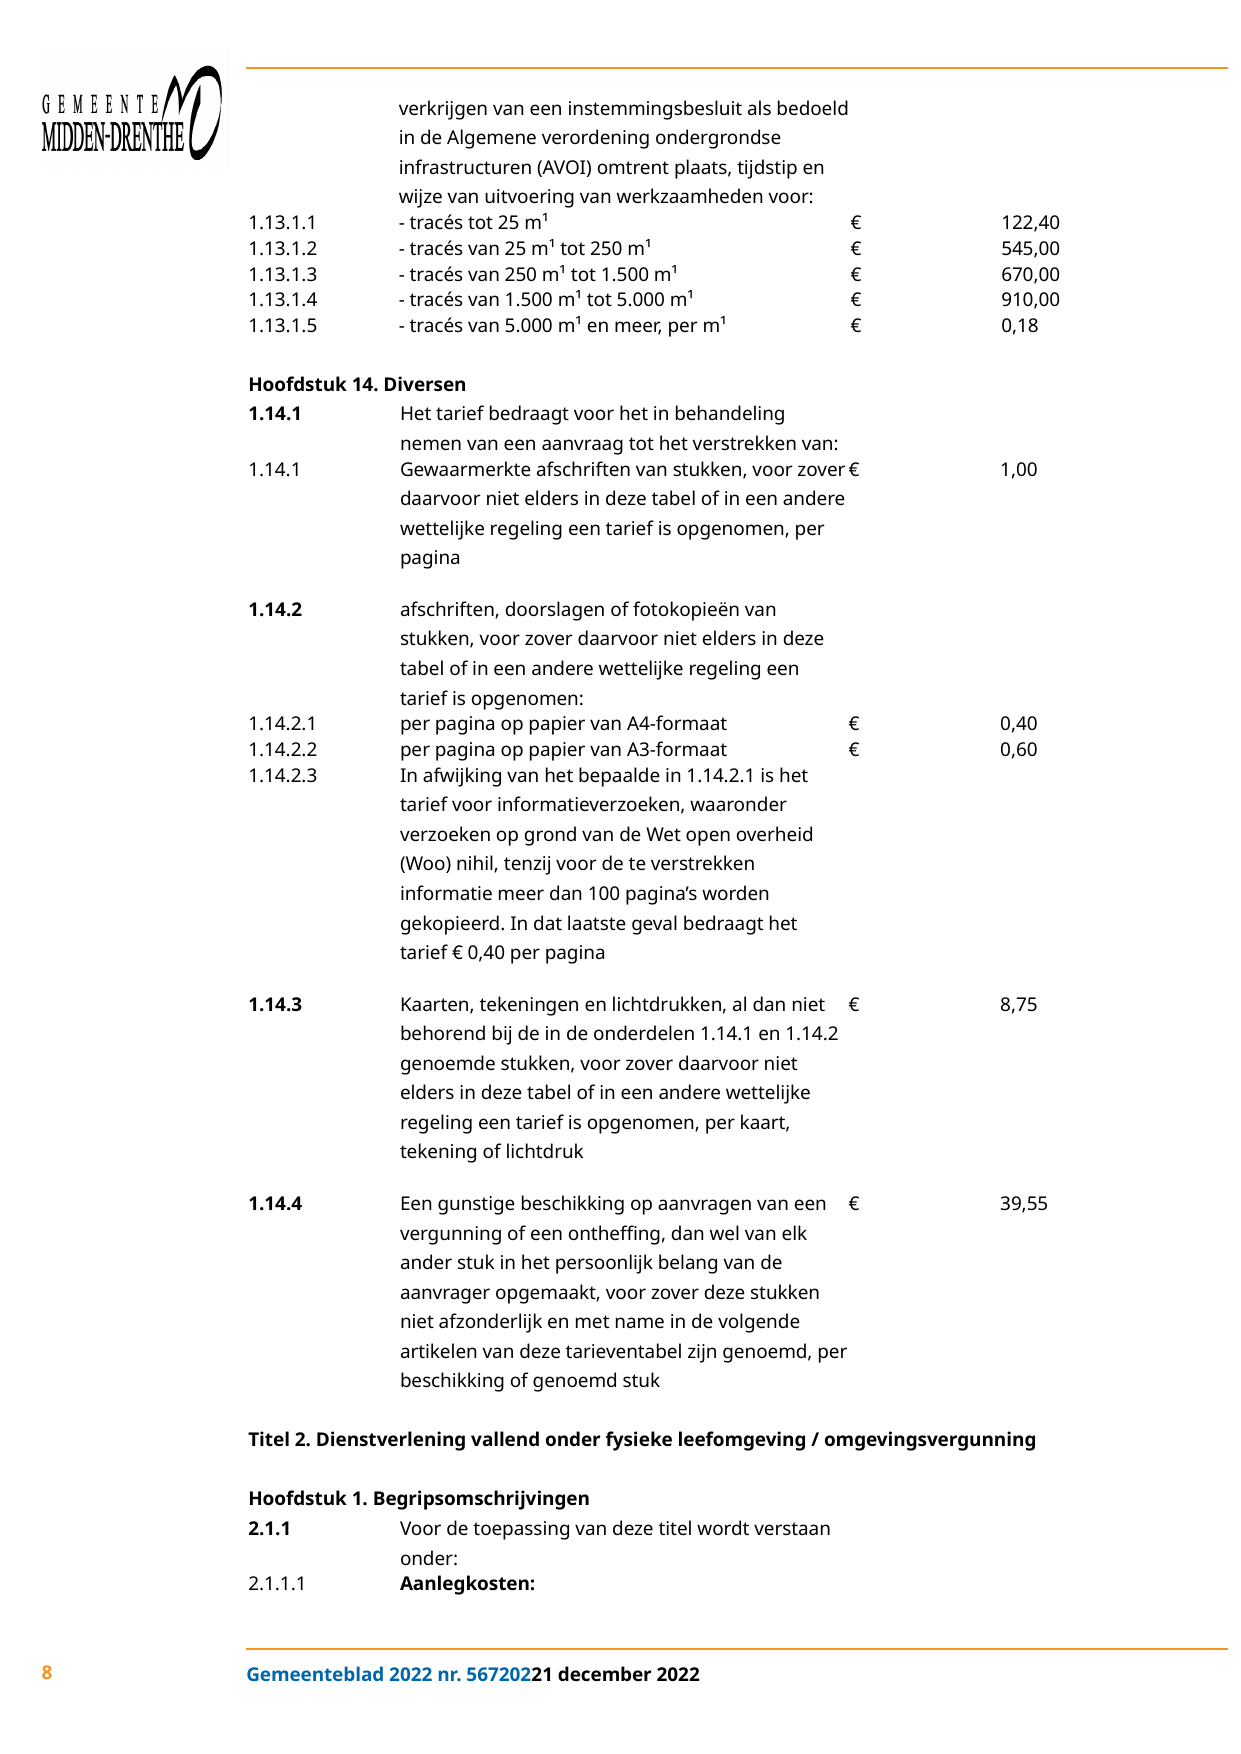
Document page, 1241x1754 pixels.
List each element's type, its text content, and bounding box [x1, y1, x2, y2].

table_cell - tracés van 1.500 m¹ tot 5.000 m¹ [399, 286, 850, 312]
table_cell Gewaarmerkte afschriften van stukken, voor zover daarvoor niet elders in deze tabel of in een andere wettelijke regeling een tarief is opgenomen, per pagina [400, 456, 848, 570]
text Hoofdstuk 14. Diversen [248, 371, 1152, 396]
table_cell 1.14.2 [248, 596, 400, 710]
table_cell In afwijking van het bepaalde in 1.14.2.1 is het tarief voor informatieverzoeken, waaronder verzoeken op grond van de Wet open overheid (Woo) nihil, tenzij voor de te verstrekken informatie meer dan 100 pagina’s worden gekopieerd. In dat laatste geval bedraagt het tarief € 0,40 per pagina [400, 762, 848, 965]
table_header [1001, 95, 1152, 209]
table_cell [248, 570, 400, 596]
table_cell 0,40 [1000, 710, 1152, 736]
table_header [848, 400, 1000, 456]
table_header 1.14.1 [248, 400, 400, 456]
table_cell € [848, 1190, 1000, 1393]
table_cell € [850, 235, 1001, 261]
table_cell [248, 1165, 400, 1190]
table_header [1000, 400, 1152, 456]
table_cell [400, 570, 848, 596]
table_cell [400, 1165, 848, 1190]
table_cell - tracés van 250 m¹ tot 1.500 m¹ [399, 261, 850, 286]
table_cell € [850, 286, 1001, 312]
table_header [850, 95, 1001, 209]
table_cell 39,55 [1000, 1190, 1152, 1393]
table_cell [1000, 1165, 1152, 1190]
table_cell € [850, 261, 1001, 286]
table_cell € [850, 312, 1001, 338]
table_cell [1000, 570, 1152, 596]
table_cell € [848, 456, 1000, 570]
table_cell 2.1.1.1 [248, 1570, 400, 1596]
table_cell 1.13.1.1 [248, 209, 398, 235]
table_header Voor de toepassing van deze titel wordt verstaan onder: [400, 1515, 848, 1570]
table_header [1000, 1515, 1152, 1570]
table_header 2.1.1 [248, 1515, 400, 1570]
table_cell 1,00 [1000, 456, 1152, 570]
table_cell 545,00 [1001, 235, 1152, 261]
table_header Het tarief bedraagt voor het in behandeling nemen van een aanvraag tot het verstrekken van: [400, 400, 848, 456]
table_cell - tracés van 5.000 m¹ en meer, per m¹ [399, 312, 850, 338]
table_cell 1.13.1.4 [248, 286, 398, 312]
table_cell 1.14.1 [248, 456, 400, 570]
table_cell Aanlegkosten: [400, 1570, 848, 1596]
text Hoofdstuk 1. Begripsomschrijvingen [248, 1485, 1152, 1511]
table_cell 0,18 [1001, 312, 1152, 338]
table_cell 1.14.2.3 [248, 762, 400, 965]
table_cell per pagina op papier van A3-formaat [400, 736, 848, 762]
table_cell Kaarten, tekeningen en lichtdrukken, al dan niet behorend bij de in de onderdelen 1.14.1 en 1.14.2 genoemde stukken, voor zover daarvoor niet elders in deze tabel of in een andere wettelijke regeling een tarief is opgenomen, per kaart, tekening of lichtdruk [400, 991, 848, 1164]
table_cell - tracés van 25 m¹ tot 250 m¹ [399, 235, 850, 261]
table_cell [848, 965, 1000, 991]
table_cell [848, 1570, 1000, 1596]
table_cell [400, 965, 848, 991]
table_cell [848, 762, 1000, 965]
table_cell Een gunstige beschikking op aanvragen van een vergunning of een ontheffing, dan wel van elk ander stuk in het persoonlijk belang van de aanvrager opgemaakt, voor zover deze stukken niet afzonderlijk en met name in de volgende artikelen van deze tarieventabel zijn genoemd, per beschikking of genoemd stuk [400, 1190, 848, 1393]
table_cell 910,00 [1001, 286, 1152, 312]
table_cell [1000, 762, 1152, 965]
picture [41, 47, 231, 172]
table_header verkrijgen van een instemmingsbesluit als bedoeld in de Algemene verordening ondergrondse infrastructuren (AVOI) omtrent plaats, tijdstip en wijze van uitvoering van werkzaamheden voor: [399, 95, 850, 209]
table_header [248, 95, 398, 209]
table_cell [848, 1165, 1000, 1190]
text Titel 2. Dienstverlening vallend onder fysieke leefomgeving / omgevingsvergunning [248, 1426, 1152, 1452]
table_cell 1.13.1.3 [248, 261, 398, 286]
table_cell - tracés tot 25 m¹ [399, 209, 850, 235]
table_cell 1.14.2.2 [248, 736, 400, 762]
table_cell 1.14.3 [248, 991, 400, 1164]
table_cell € [848, 736, 1000, 762]
table_cell 8,75 [1000, 991, 1152, 1164]
table_cell 1.13.1.2 [248, 235, 398, 261]
table_cell [1000, 965, 1152, 991]
table_cell 670,00 [1001, 261, 1152, 286]
table_cell [848, 570, 1000, 596]
table_cell € [848, 710, 1000, 736]
table_cell € [848, 991, 1000, 1164]
table_cell 1.14.2.1 [248, 710, 400, 736]
table_cell 122,40 [1001, 209, 1152, 235]
table_cell afschriften, doorslagen of fotokopieën van stukken, voor zover daarvoor niet elders in deze tabel of in een andere wettelijke regeling een tarief is opgenomen: [400, 596, 848, 710]
table_header [848, 1515, 1000, 1570]
table_cell € [850, 209, 1001, 235]
table_cell 1.13.1.5 [248, 312, 398, 338]
table_cell [848, 596, 1000, 710]
table_cell 1.14.4 [248, 1190, 400, 1393]
table_cell [1000, 596, 1152, 710]
table_cell 0,60 [1000, 736, 1152, 762]
table_cell [1000, 1570, 1152, 1596]
table_cell per pagina op papier van A4-formaat [400, 710, 848, 736]
table_cell [248, 965, 400, 991]
